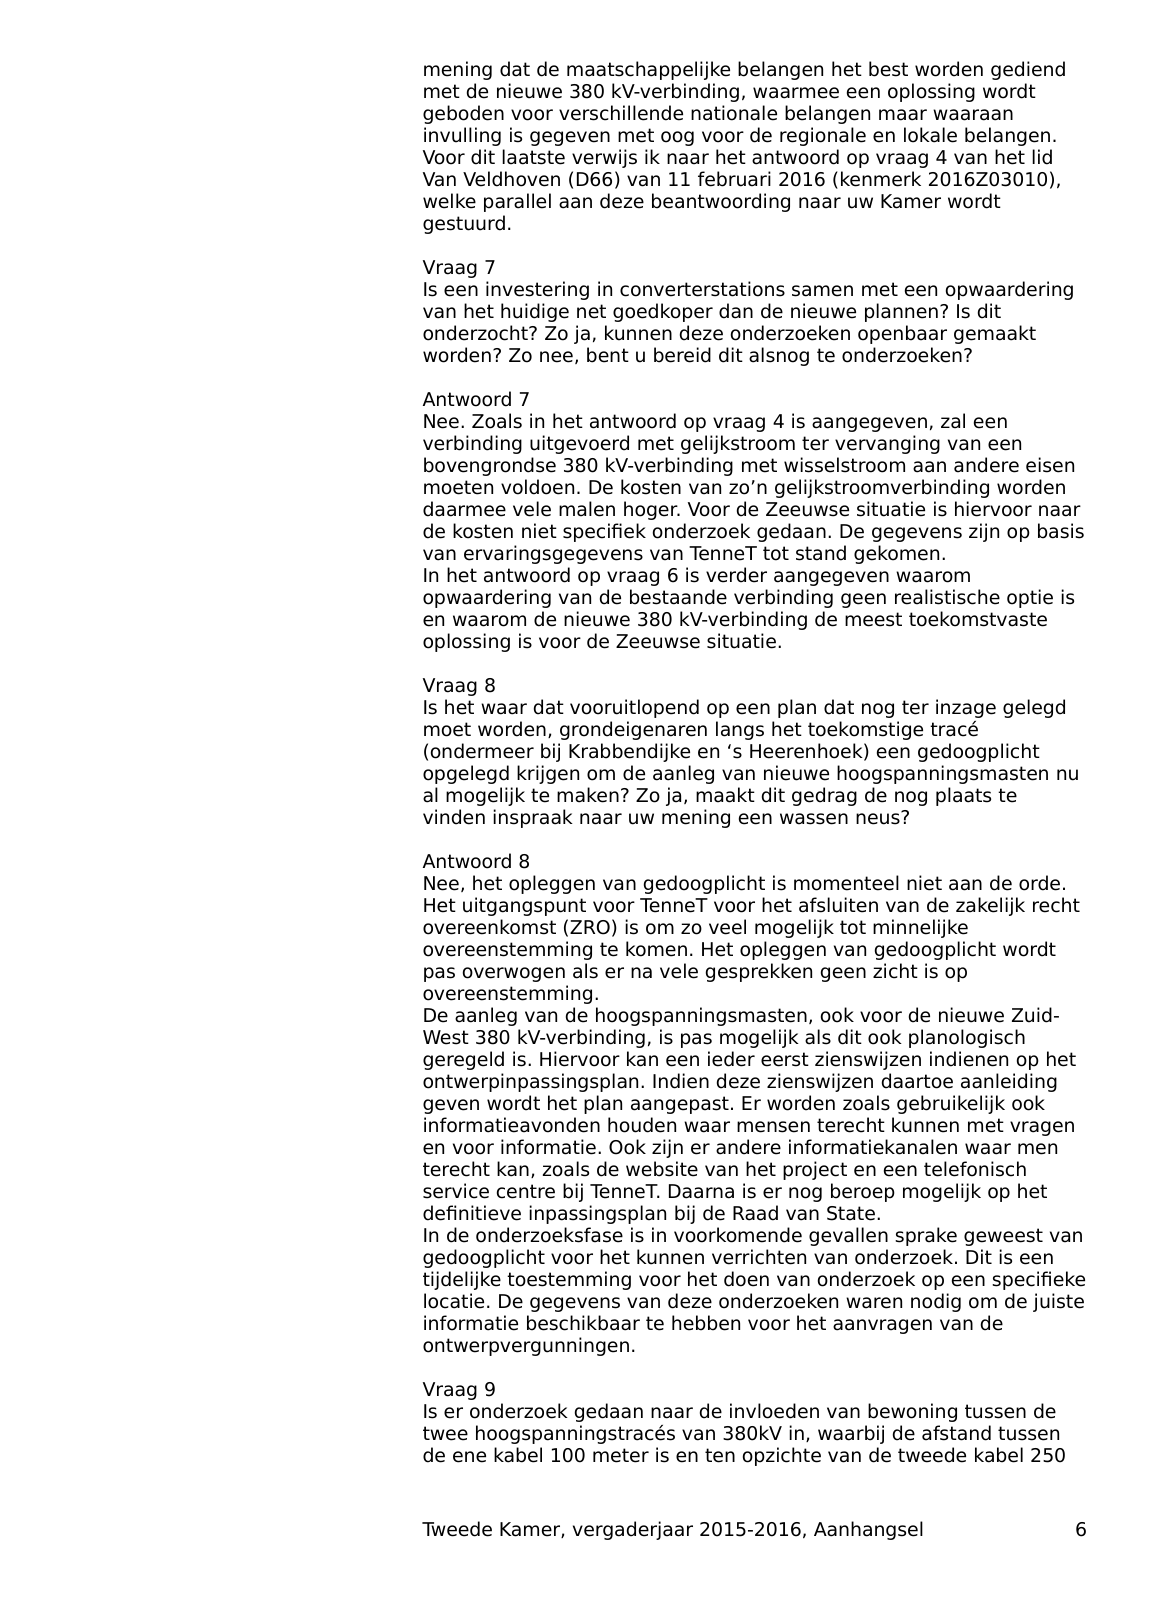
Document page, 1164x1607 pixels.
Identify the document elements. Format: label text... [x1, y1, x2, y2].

text Antwoord 8 [422, 851, 1087, 873]
text Is een investering in converterstations samen met een opwaardering van het huidige net goedkoper dan de nieuwe plannen? Is dit onderzocht? Zo ja, kunnen deze onderzoeken openbaar gemaakt worden? Zo nee, bent u bereid dit alsnog te onderzoeken? [422, 279, 1087, 367]
text Is het waar dat vooruitlopend op een plan dat nog ter inzage gelegd moet worden, grondeigenaren langs het toekomstige tracé (ondermeer bij Krabbendijke en ‘s Heerenhoek) een gedoogplicht opgelegd krijgen om de aanleg van nieuwe hoogspanningsmasten nu al mogelijk te maken? Zo ja, maakt dit gedrag de nog plaats te vinden inspraak naar uw mening een wassen neus? [422, 697, 1087, 829]
text Antwoord 7 [422, 389, 1087, 411]
text Nee, het opleggen van gedoogplicht is momenteel niet aan de orde. Het uitgangspunt voor TenneT voor het afsluiten van de zakelijk recht overeenkomst (ZRO) is om zo veel mogelijk tot minnelijke overeenstemming te komen. Het opleggen van gedoogplicht wordt pas overwogen als er na vele gesprekken geen zicht is op overeenstemming. [422, 873, 1087, 1005]
text Is er onderzoek gedaan naar de invloeden van bewoning tussen de twee hoogspanningstracés van 380kV in, waarbij de afstand tussen de ene kabel 100 meter is en ten opzichte van de tweede kabel 250 [422, 1401, 1087, 1467]
text In het antwoord op vraag 6 is verder aangegeven waarom opwaardering van de bestaande verbinding geen realistische optie is en waarom de nieuwe 380 kV-verbinding de meest toekomstvaste oplossing is voor de Zeeuwse situatie. [422, 565, 1087, 653]
text Vraag 7 [422, 257, 1087, 279]
text Vraag 8 [422, 675, 1087, 697]
text In de onderzoeksfase is in voorkomende gevallen sprake geweest van gedoogplicht voor het kunnen verrichten van onderzoek. Dit is een tijdelijke toestemming voor het doen van onderzoek op een specifieke locatie. De gegevens van deze onderzoeken waren nodig om de juiste informatie beschikbaar te hebben voor het aanvragen van de ontwerpvergunningen. [422, 1225, 1087, 1357]
text Nee. Zoals in het antwoord op vraag 4 is aangegeven, zal een verbinding uitgevoerd met gelijkstroom ter vervanging van een bovengrondse 380 kV-verbinding met wisselstroom aan andere eisen moeten voldoen. De kosten van zo’n gelijkstroomverbinding worden daarmee vele malen hoger. Voor de Zeeuwse situatie is hiervoor naar de kosten niet specifiek onderzoek gedaan. De gegevens zijn op basis van ervaringsgegevens van TenneT tot stand gekomen. [422, 411, 1087, 565]
text Vraag 9 [422, 1379, 1087, 1401]
text mening dat de maatschappelijke belangen het best worden gediend met de nieuwe 380 kV-verbinding, waarmee een oplossing wordt geboden voor verschillende nationale belangen maar waaraan invulling is gegeven met oog voor de regionale en lokale belangen. Voor dit laatste verwijs ik naar het antwoord op vraag 4 van het lid Van Veldhoven (D66) van 11 februari 2016 (kenmerk 2016Z03010), welke parallel aan deze beantwoording naar uw Kamer wordt gestuurd. [422, 59, 1087, 235]
text De aanleg van de hoogspanningsmasten, ook voor de nieuwe Zuid-West 380 kV-verbinding, is pas mogelijk als dit ook planologisch geregeld is. Hiervoor kan een ieder eerst zienswijzen indienen op het ontwerpinpassingsplan. Indien deze zienswijzen daartoe aanleiding geven wordt het plan aangepast. Er worden zoals gebruikelijk ook informatieavonden houden waar mensen terecht kunnen met vragen en voor informatie. Ook zijn er andere informatiekanalen waar men terecht kan, zoals de website van het project en een telefonisch service centre bij TenneT. Daarna is er nog beroep mogelijk op het definitieve inpassingsplan bij de Raad van State. [422, 1005, 1087, 1225]
